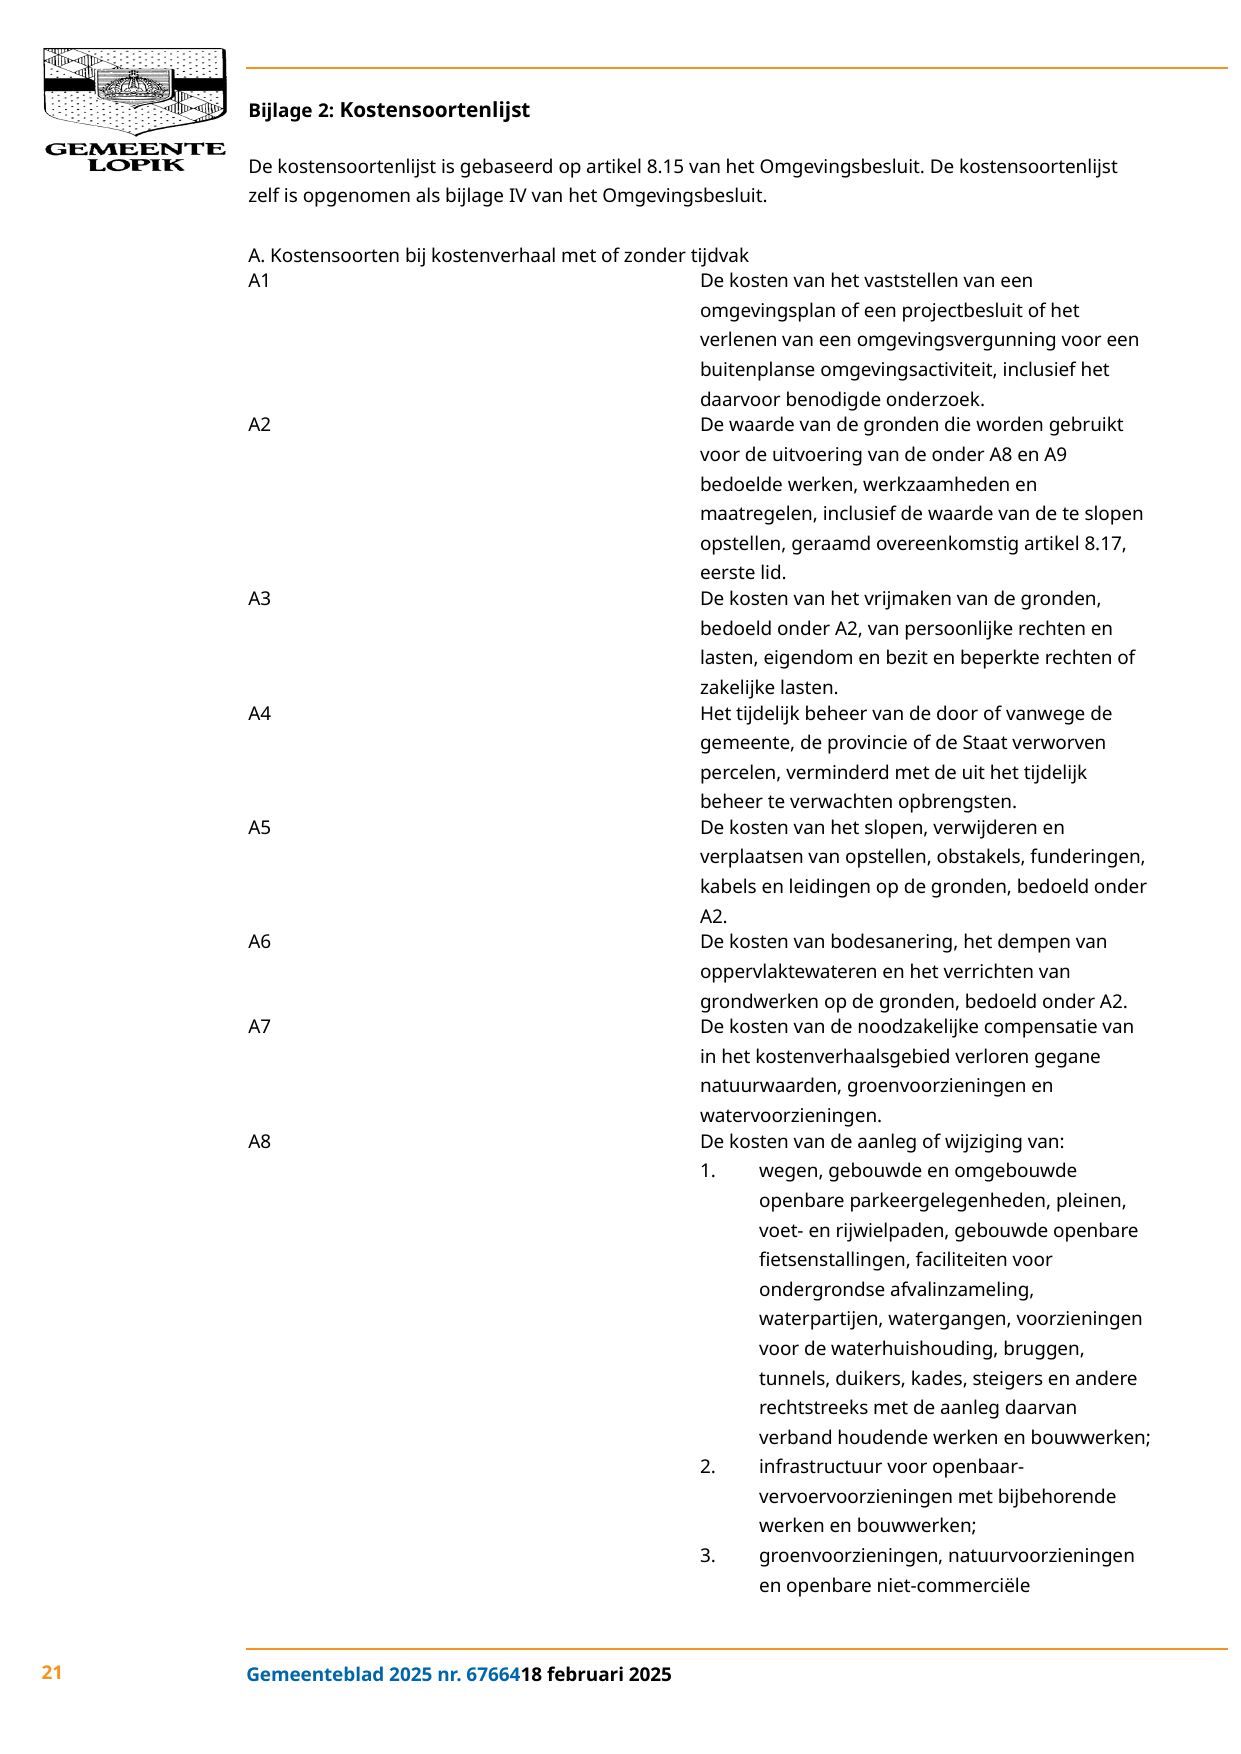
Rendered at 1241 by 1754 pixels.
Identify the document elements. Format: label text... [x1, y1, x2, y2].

table_cell A7 [248, 1014, 700, 1128]
table_cell A6 [248, 929, 700, 1013]
table_header A. Kostensoorten bij kostenverhaal met of zonder tijdvak [248, 242, 1152, 267]
table_cell A4 [248, 700, 700, 814]
table_cell De kosten van de aanleg of wijziging van: wegen, gebouwde en omgebouwde openbare parkeergelegenheden, pleinen, voet- en rijwielpaden, gebouwde openbare fietsenstallingen, faciliteiten voor ondergrondse afvalinzameling, waterpartijen, watergangen, voorzieningen voor de waterhuishouding, bruggen, tunnels, duikers, kades, steigers en andere rechtstreeks met de aanleg daarvan verband houdende werken en bouwwerken; infrastructuur voor openbaar-vervoervoorzieningen met bijbehorende werken en bouwwerken; groenvoorzieningen, natuurvoorzieningen en openbare niet-commerciële [700, 1128, 1152, 1597]
text De kostensoortenlijst is gebaseerd op artikel 8.15 van het Omgevingsbesluit. De kostensoortenlijst zelf is opgenomen als bijlage IV van het Omgevingsbesluit. [248, 153, 1152, 208]
table_cell A8 [248, 1128, 700, 1597]
table_cell De waarde van de gronden die worden gebruikt voor de uitvoering van de onder A8 en A9 bedoelde werken, werkzaamheden en maatregelen, inclusief de waarde van de te slopen opstellen, geraamd overeenkomstig artikel 8.17, eerste lid. [700, 412, 1152, 585]
table_cell De kosten van het vrijmaken van de gronden, bedoeld onder A2, van persoonlijke rechten en lasten, eigendom en bezit en beperkte rechten of zakelijke lasten. [700, 585, 1152, 700]
picture [41, 47, 231, 172]
table_cell De kosten van de noodzakelijke compensatie van in het kostenverhaalsgebied verloren gegane natuurwaarden, groenvoorzieningen en watervoorzieningen. [700, 1014, 1152, 1128]
table_cell A2 [248, 412, 700, 585]
table_cell A5 [248, 814, 700, 929]
table_cell A3 [248, 585, 700, 700]
text Bijlage 2: Kostensoortenlijst [248, 95, 1152, 123]
table_cell De kosten van bodesanering, het dempen van oppervlaktewateren en het verrichten van grondwerken op de gronden, bedoeld onder A2. [700, 929, 1152, 1013]
table_cell Het tijdelijk beheer van de door of vanwege de gemeente, de provincie of de Staat verworven percelen, verminderd met de uit het tijdelijk beheer te verwachten opbrengsten. [700, 700, 1152, 814]
table_cell De kosten van het vaststellen van een omgevingsplan of een projectbesluit of het verlenen van een omgevingsvergunning voor een buitenplanse omgevingsactiviteit, inclusief het daarvoor benodigde onderzoek. [700, 268, 1152, 412]
table_cell De kosten van het slopen, verwijderen en verplaatsen van opstellen, obstakels, funderingen, kabels en leidingen op de gronden, bedoeld onder A2. [700, 814, 1152, 929]
table_cell A1 [248, 268, 700, 412]
